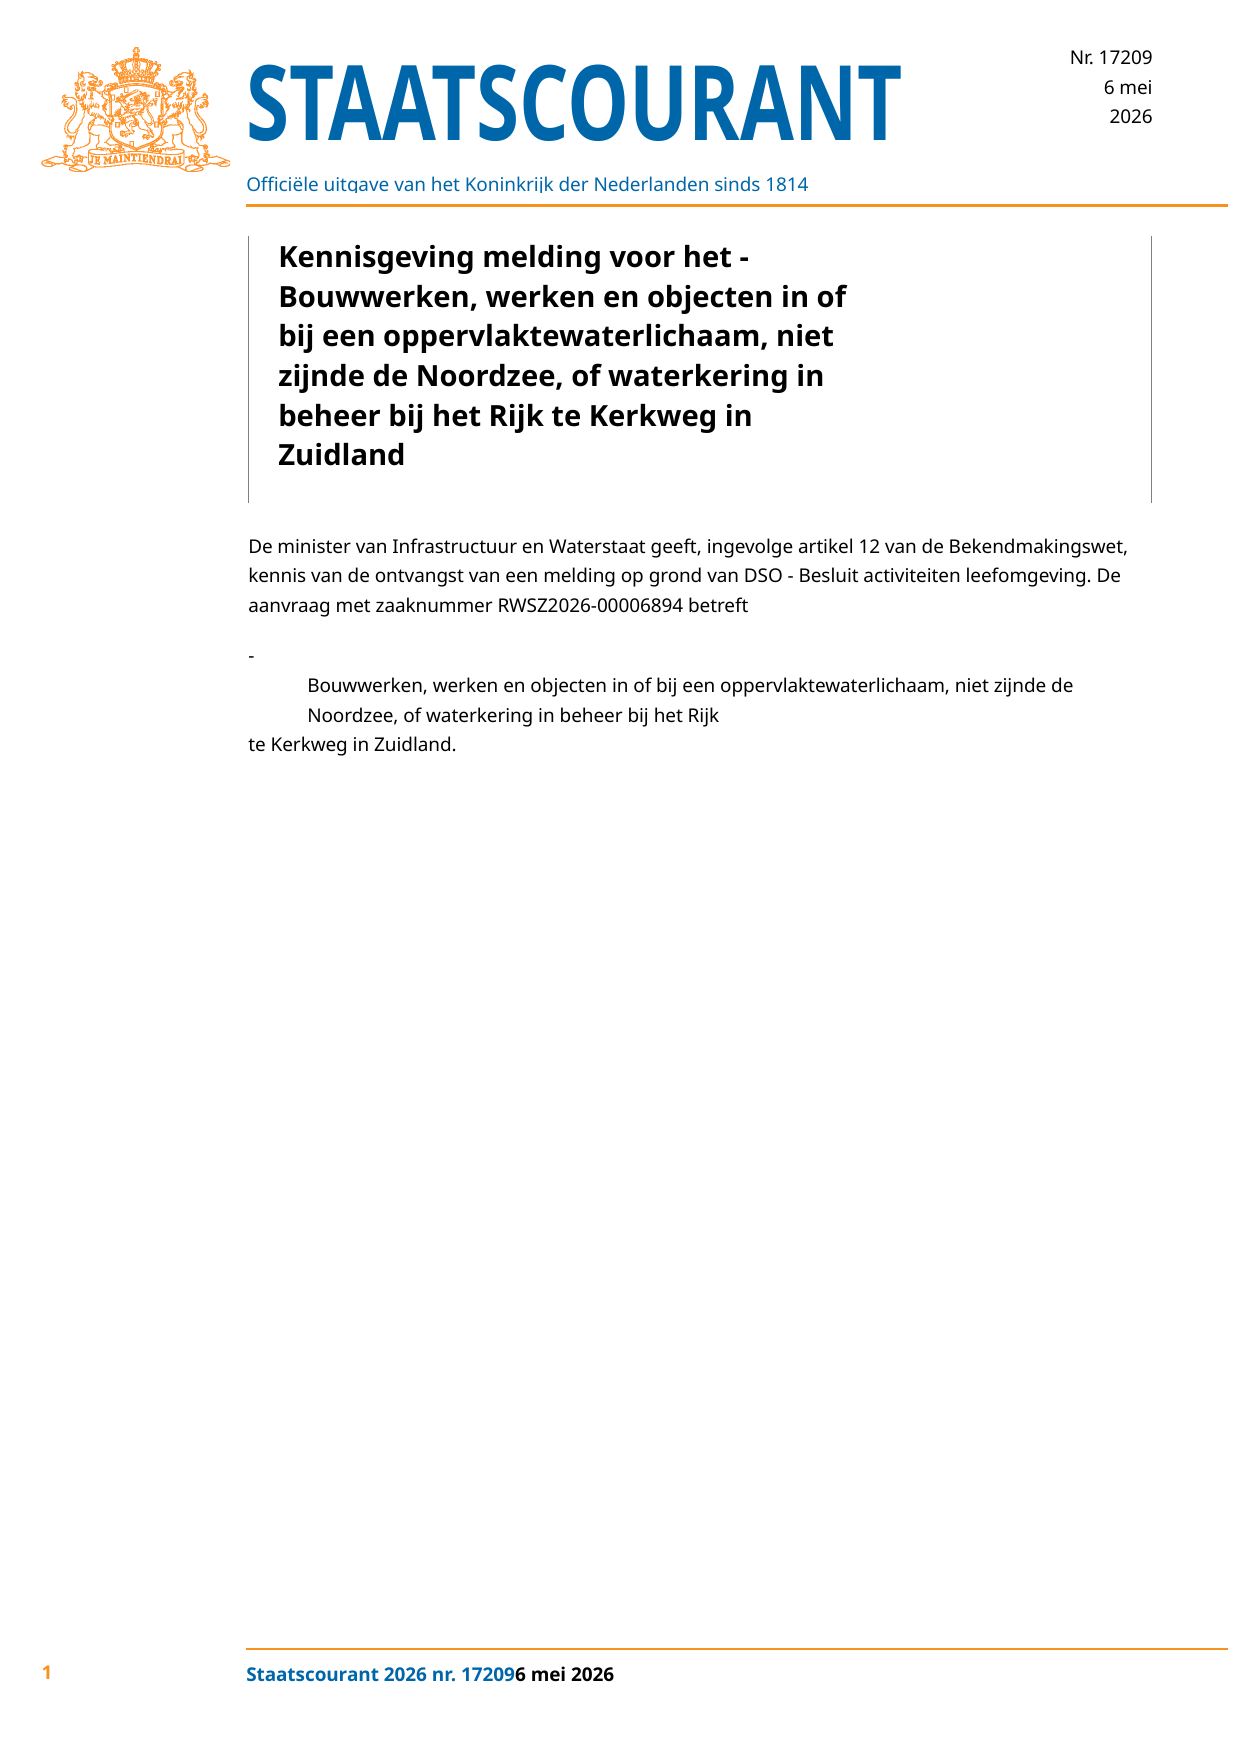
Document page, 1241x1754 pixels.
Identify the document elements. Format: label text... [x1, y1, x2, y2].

list Bouwwerken, werken en objecten in of bij een oppervlaktewaterlichaam, niet zijnde de Noordzee, of waterkering in beheer bij het Rijk [248, 672, 1152, 727]
text te Kerkweg in Zuidland. [248, 731, 1152, 757]
table_header [850, 414, 1151, 503]
picture [41, 47, 231, 172]
text De minister van Infrastructuur en Waterstaat geeft, ingevolge artikel 12 van de Bekendmakingswet, kennis van de ontvangst van een melding op grond van DSO - Besluit activiteiten leefomgeving. De aanvraag met zaaknummer RWSZ2026-00006894 betreft [248, 533, 1152, 618]
picture [912, 236, 1090, 414]
table_header [850, 236, 912, 413]
table_header Kennisgeving melding voor het -Bouwwerken, werken en objecten in of bij een oppervlaktewaterlichaam, niet zijnde de Noordzee, of waterkering in beheer bij het Rijk te Kerkweg in Zuidland [249, 236, 850, 503]
table_header [1090, 236, 1151, 413]
